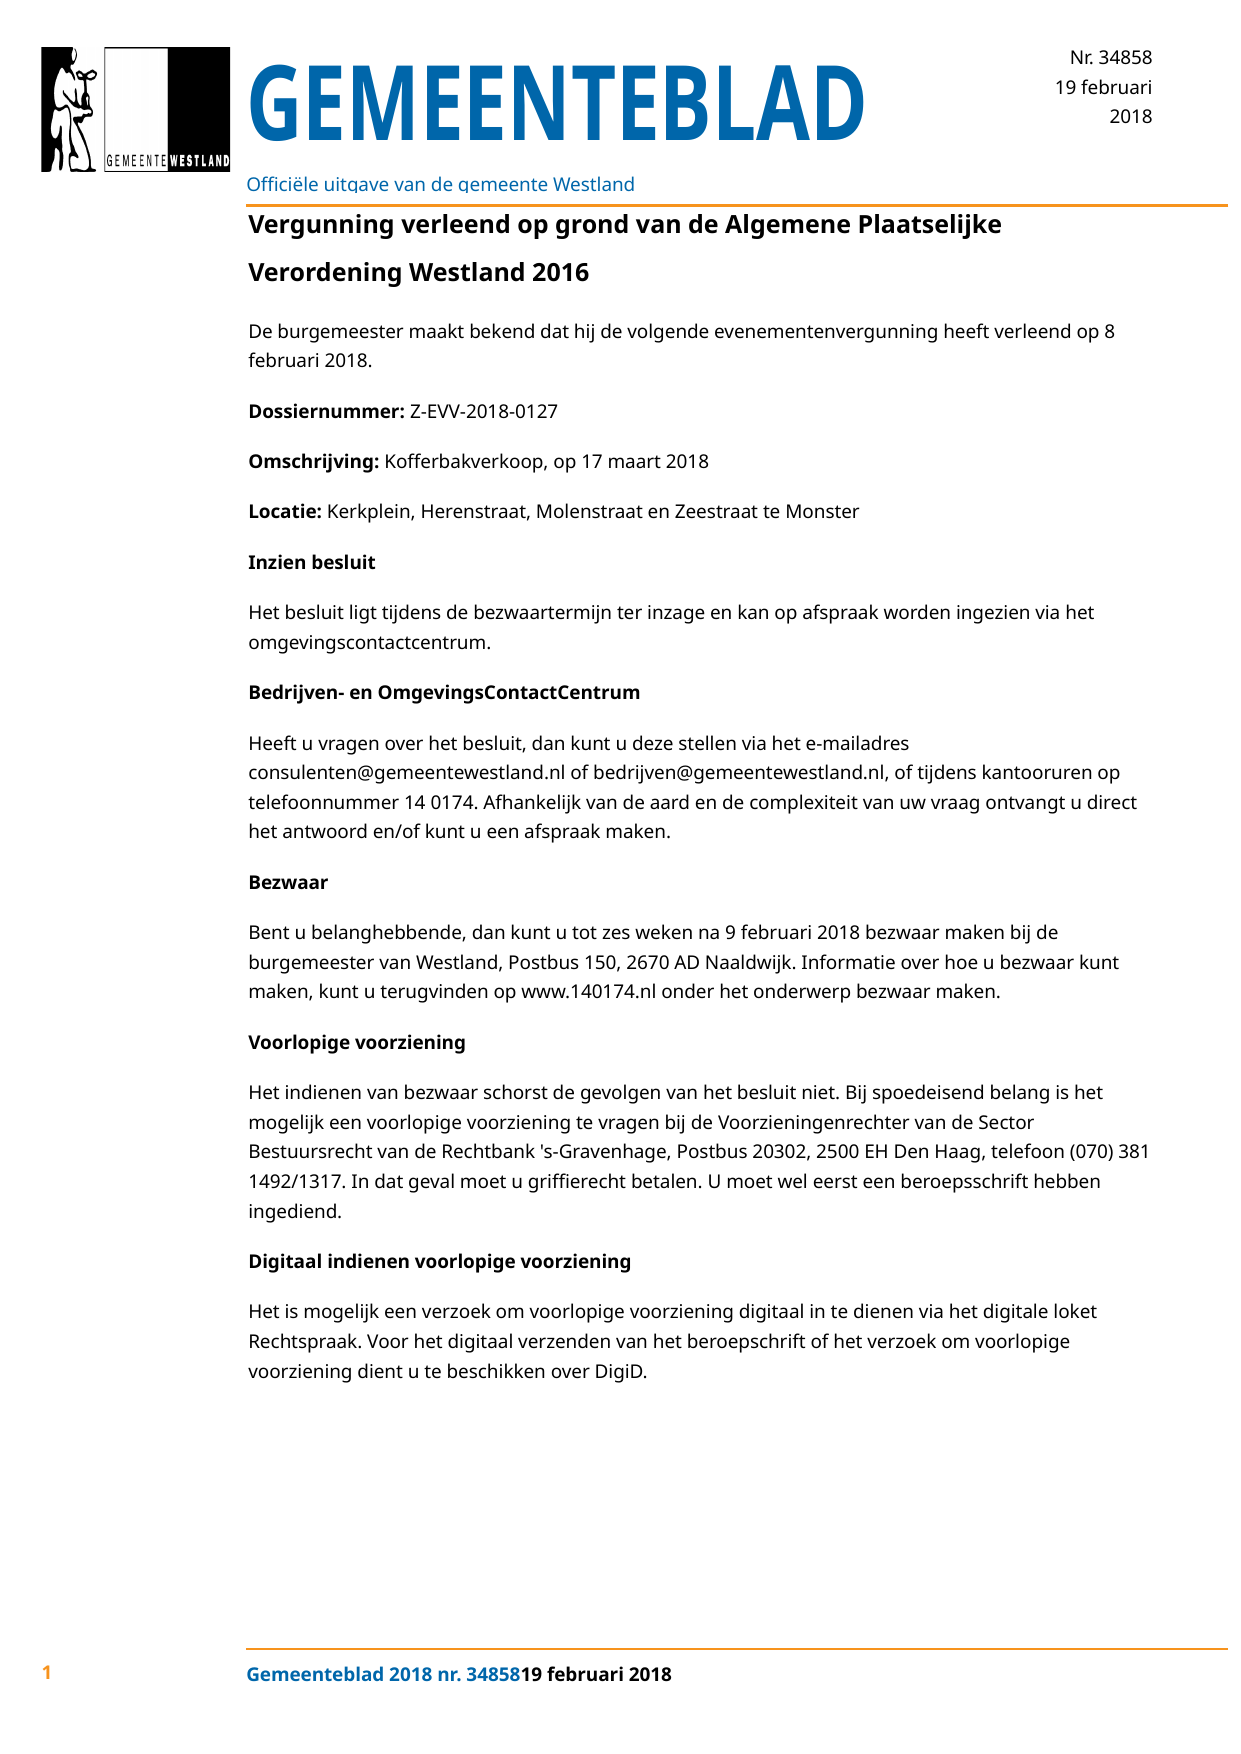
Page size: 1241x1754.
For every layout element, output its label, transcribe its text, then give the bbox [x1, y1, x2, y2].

text Digitaal indienen voorlopige voorziening [248, 1248, 1152, 1274]
text Het is mogelijk een verzoek om voorlopige voorziening digitaal in te dienen via het digitale loket Rechtspraak. Voor het digitaal verzenden van het beroepschrift of het verzoek om voorlopige voorziening dient u te beschikken over DigiD. [248, 1299, 1152, 1384]
text Omschrijving: Kofferbakverkoop, op 17 maart 2018 [248, 448, 1152, 474]
picture [41, 47, 231, 172]
text Bezwaar [248, 869, 1152, 895]
text Locatie: Kerkplein, Herenstraat, Molenstraat en Zeestraat te Monster [248, 499, 1152, 524]
text Het indienen van bezwaar schorst de gevolgen van het besluit niet. Bij spoedeisend belang is het mogelijk een voorlopige voorziening te vragen bij de Voorzieningenrechter van de Sector Bestuursrecht van de Rechtbank 's-Gravenhage, Postbus 20302, 2500 EH Den Haag, telefoon (070) 381 1492/1317. In dat geval moet u griffierecht betalen. U moet wel eerst een beroepsschrift hebben ingediend. [248, 1079, 1152, 1224]
text Heeft u vragen over het besluit, dan kunt u deze stellen via het e-mailadres consulenten@gemeentewestland.nl of bedrijven@gemeentewestland.nl, of tijdens kantooruren op telefoonnummer 14 0174. Afhankelijk van de aard en de complexiteit van uw vraag ontvangt u direct het antwoord en/of kunt u een afspraak maken. [248, 730, 1152, 844]
text Voorlopige voorziening [248, 1029, 1152, 1055]
text Dossiernummer: Z-EVV-2018-0127 [248, 398, 1152, 424]
text Bedrijven- en OmgevingsContactCentrum [248, 679, 1152, 705]
text Het besluit ligt tijdens de bezwaartermijn ter inzage en kan op afspraak worden ingezien via het omgevingscontactcentrum. [248, 599, 1152, 655]
text Vergunning verleend op grond van de Algemene Plaatselijke Verordening Westland 2016 [248, 207, 1152, 288]
text Bent u belanghebbende, dan kunt u tot zes weken na 9 februari 2018 bezwaar maken bij de burgemeester van Westland, Postbus 150, 2670 AD Naaldwijk. Informatie over hoe u bezwaar kunt maken, kunt u terugvinden op www.140174.nl onder het onderwerp bezwaar maken. [248, 919, 1152, 1004]
text De burgemeester maakt bekend dat hij de volgende evenementenvergunning heeft verleend op 8 februari 2018. [248, 318, 1152, 373]
text Inzien besluit [248, 549, 1152, 575]
